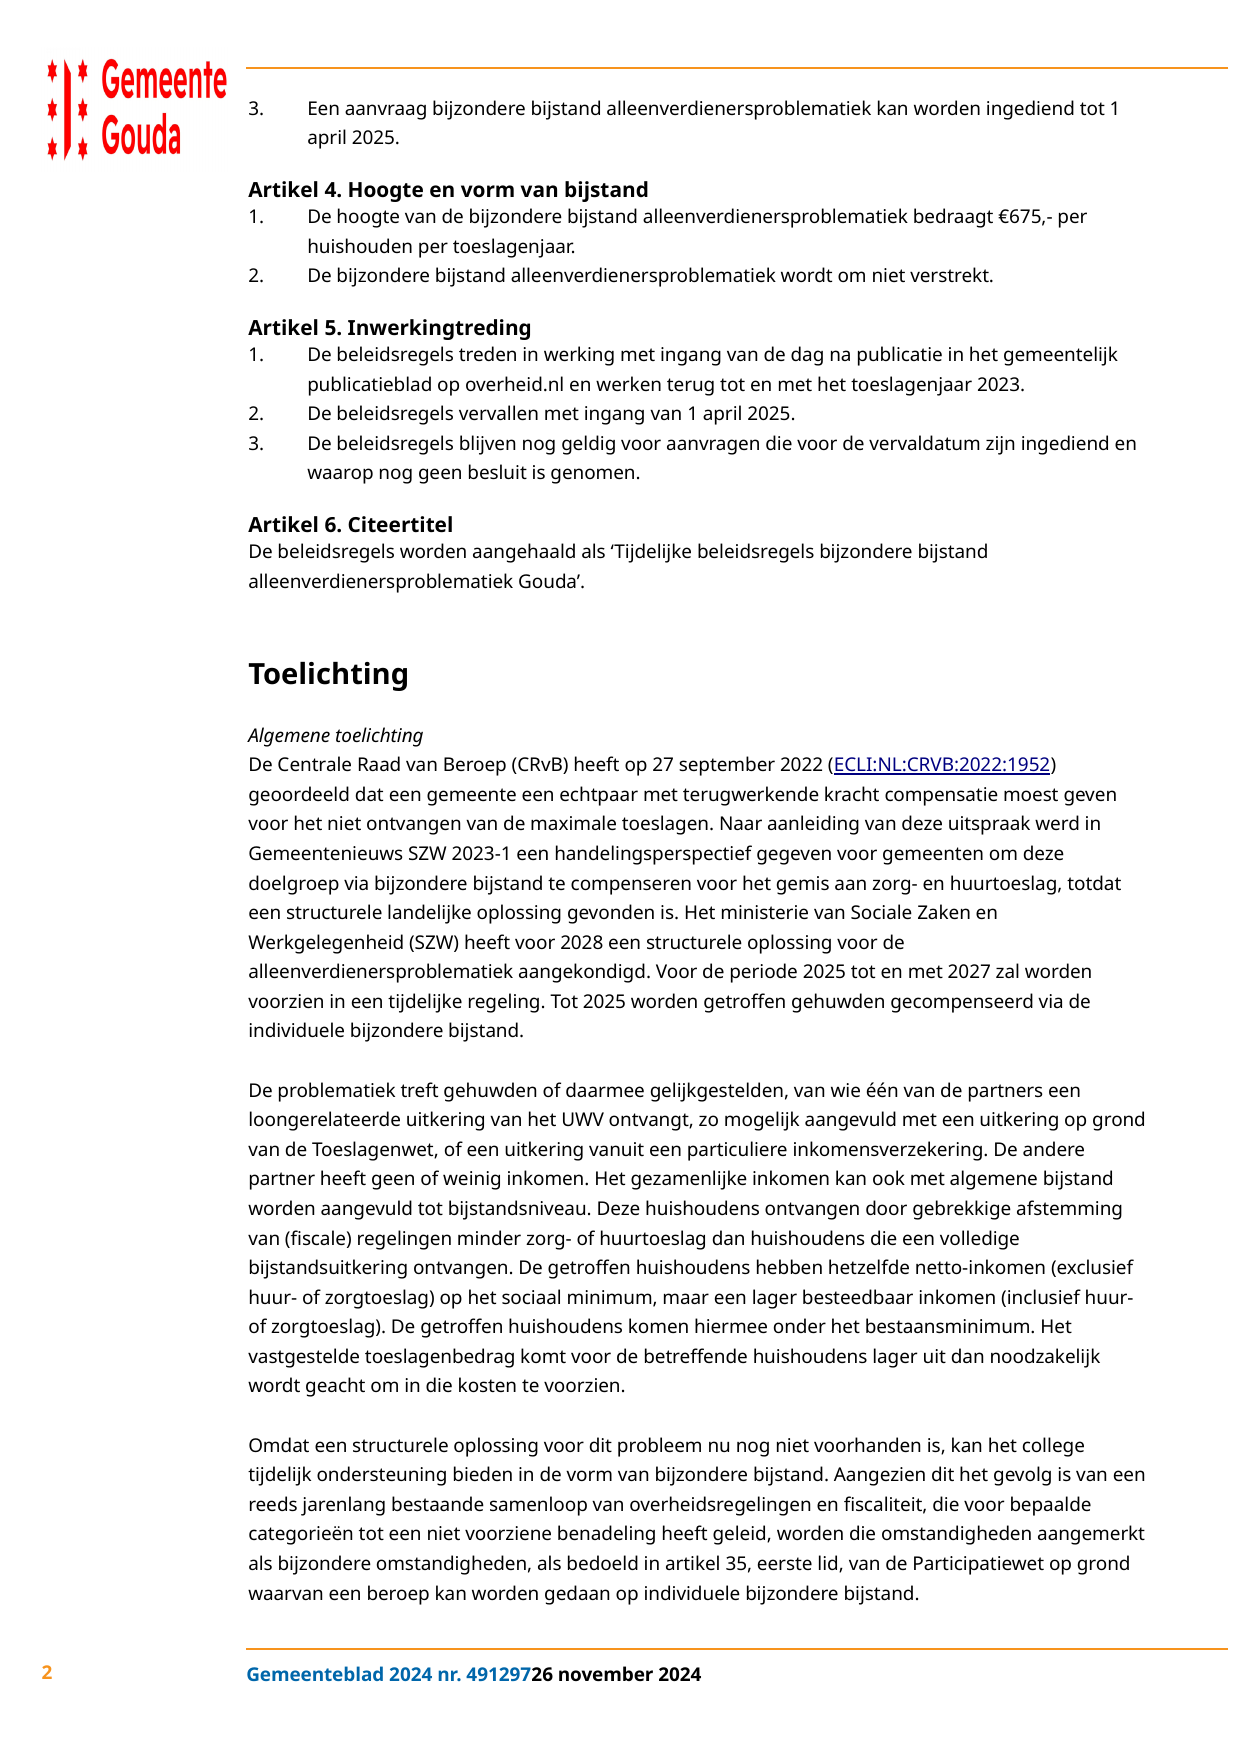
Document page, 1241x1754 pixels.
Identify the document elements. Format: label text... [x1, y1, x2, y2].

text Artikel 6. Citeertitel [248, 510, 1152, 538]
list De hoogte van de bijzondere bijstand alleenverdienersproblematiek bedraagt €675,- per huishouden per toeslagenjaar. [248, 203, 1152, 258]
text Toelichting [248, 653, 1152, 693]
list Een aanvraag bijzondere bijstand alleenverdienersproblematiek kan worden ingediend tot 1 april 2025. [248, 95, 1152, 150]
text De problematiek treft gehuwden of daarmee gelijkgestelden, van wie één van de partners een loongerelateerde uitkering van het UWV ontvangt, zo mogelijk aangevuld met een uitkering op grond van de Toeslagenwet, of een uitkering vanuit een particuliere inkomensverzekering. De andere partner heeft geen of weinig inkomen. Het gezamenlijke inkomen kan ook met algemene bijstand worden aangevuld tot bijstandsniveau. Deze huishoudens ontvangen door gebrekkige afstemming van (fiscale) regelingen minder zorg- of huurtoeslag dan huishoudens die een volledige bijstandsuitkering ontvangen. De getroffen huishoudens hebben hetzelfde netto-inkomen (exclusief huur- of zorgtoeslag) op het sociaal minimum, maar een lager besteedbaar inkomen (inclusief huur- of zorgtoeslag). De getroffen huishoudens komen hiermee onder het bestaansminimum. Het vastgestelde toeslagenbedrag komt voor de betreffende huishoudens lager uit dan noodzakelijk wordt geacht om in die kosten te voorzien. [248, 1077, 1152, 1398]
list De bijzondere bijstand alleenverdienersproblematiek wordt om niet verstrekt. [248, 262, 1152, 288]
list De beleidsregels vervallen met ingang van 1 april 2025. [248, 400, 1152, 426]
picture [41, 47, 231, 172]
text Artikel 5. Inwerkingtreding [248, 313, 1152, 341]
text De Centrale Raad van Beroep (CRvB) heeft op 27 september 2022 (ECLI:NL:CRVB:2022:1952) geoordeeld dat een gemeente een echtpaar met terugwerkende kracht compensatie moest geven voor het niet ontvangen van de maximale toeslagen. Naar aanleiding van deze uitspraak werd in Gemeentenieuws SZW 2023-1 een handelingsperspectief gegeven voor gemeenten om deze doelgroep via bijzondere bijstand te compenseren voor het gemis aan zorg- en huurtoeslag, totdat een structurele landelijke oplossing gevonden is. Het ministerie van Sociale Zaken en Werkgelegenheid (SZW) heeft voor 2028 een structurele oplossing voor de alleenverdienersproblematiek aangekondigd. Voor de periode 2025 tot en met 2027 zal worden voorzien in een tijdelijke regeling. Tot 2025 worden getroffen gehuwden gecompenseerd via de individuele bijzondere bijstand. [248, 751, 1152, 1043]
text Artikel 4. Hoogte en vorm van bijstand [248, 175, 1152, 203]
list De beleidsregels blijven nog geldig voor aanvragen die voor de vervaldatum zijn ingediend en waarop nog geen besluit is genomen. [248, 430, 1152, 485]
text De beleidsregels worden aangehaald als ‘Tijdelijke beleidsregels bijzondere bijstand alleenverdienersproblematiek Gouda’. [248, 538, 1152, 594]
text Algemene toelichting [248, 722, 1152, 747]
list De beleidsregels treden in werking met ingang van de dag na publicatie in het gemeentelijk publicatieblad op overheid.nl en werken terug tot en met het toeslagenjaar 2023. [248, 341, 1152, 397]
text Omdat een structurele oplossing voor dit probleem nu nog niet voorhanden is, kan het college tijdelijk ondersteuning bieden in de vorm van bijzondere bijstand. Aangezien dit het gevolg is van een reeds jarenlang bestaande samenloop van overheidsregelingen en fiscaliteit, die voor bepaalde categorieën tot een niet voorziene benadeling heeft geleid, worden die omstandigheden aangemerkt als bijzondere omstandigheden, als bedoeld in artikel 35, eerste lid, van de Participatiewet op grond waarvan een beroep kan worden gedaan op individuele bijzondere bijstand. [248, 1432, 1152, 1605]
